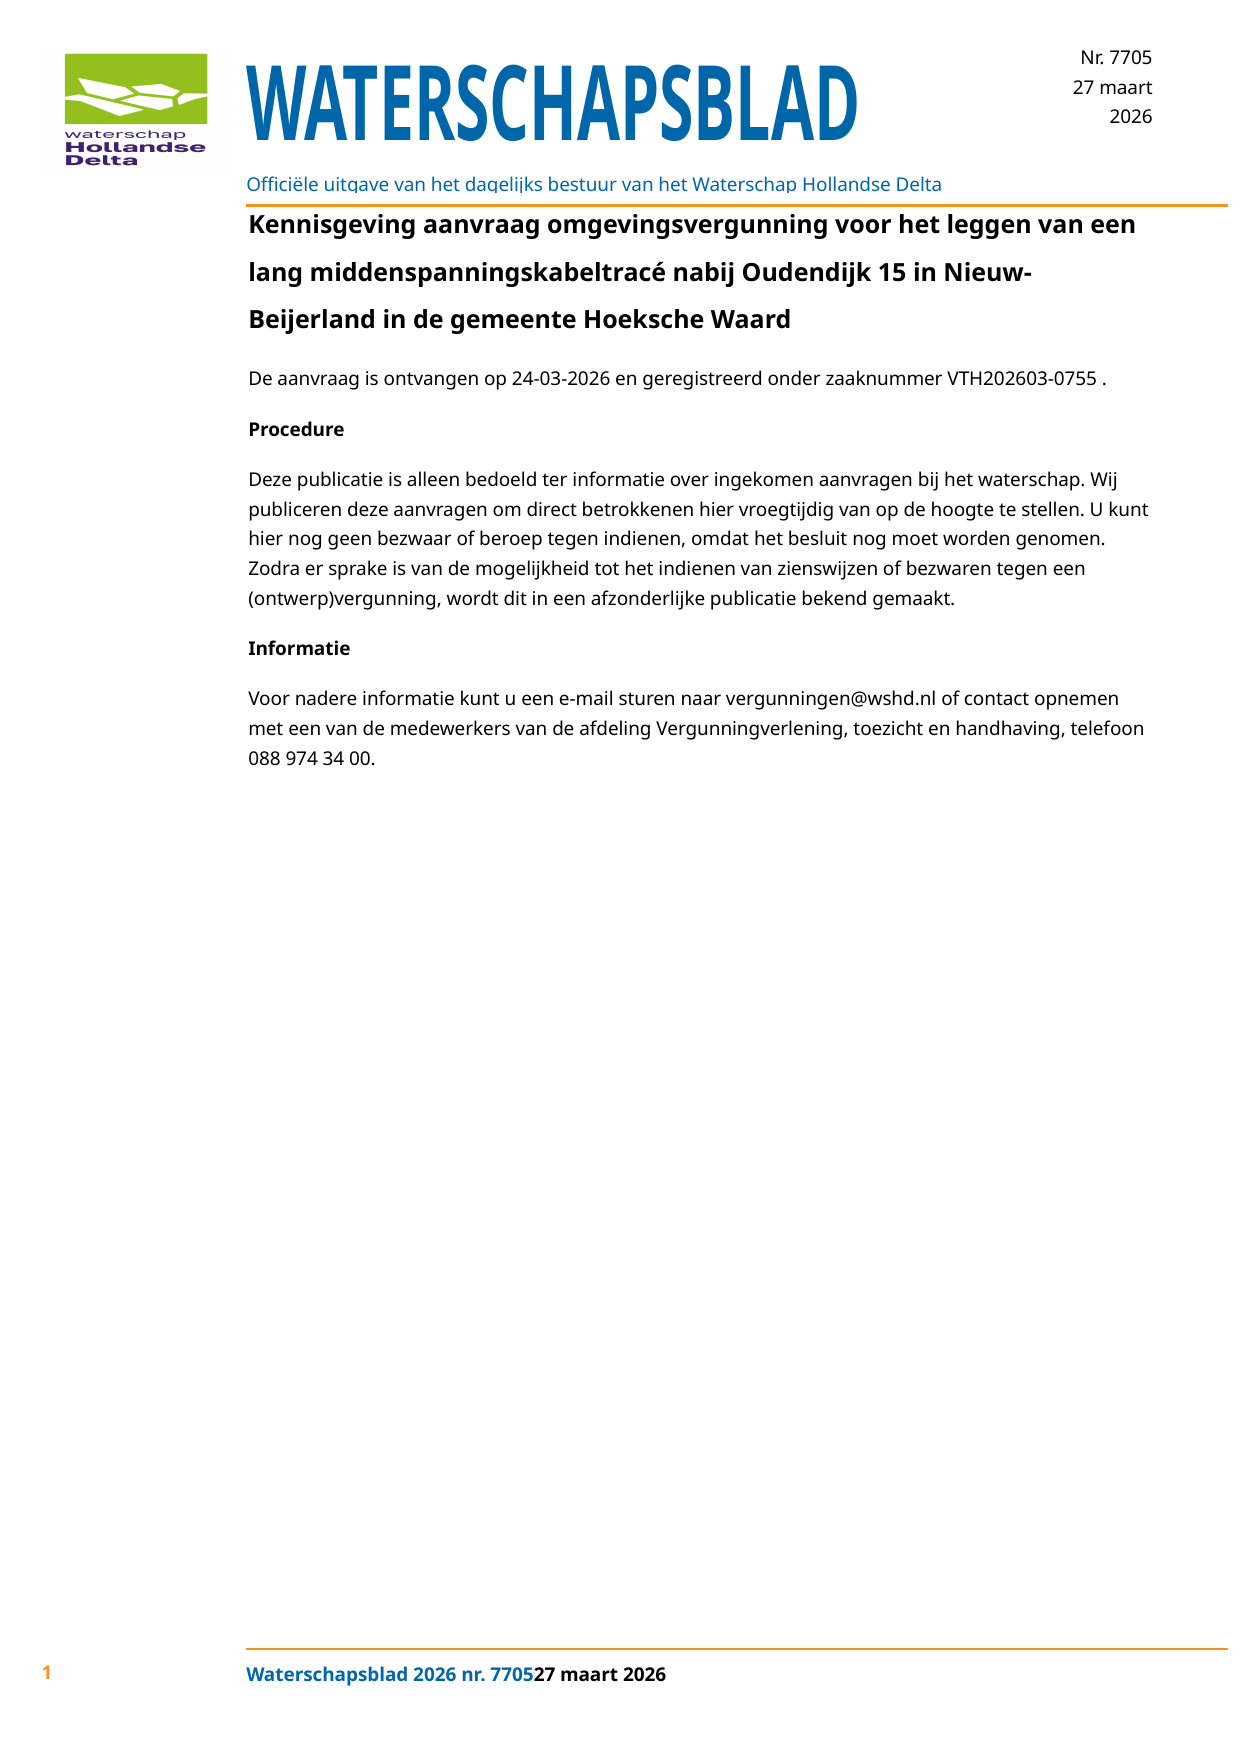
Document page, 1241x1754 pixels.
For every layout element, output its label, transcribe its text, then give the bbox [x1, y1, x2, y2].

text Voor nadere informatie kunt u een e-mail sturen naar vergunningen@wshd.nl of contact opnemen met een van de medewerkers van de afdeling Vergunningverlening, toezicht en handhaving, telefoon 088 974 34 00. [248, 686, 1152, 770]
picture [41, 47, 231, 172]
text Deze publicatie is alleen bedoeld ter informatie over ingekomen aanvragen bij het waterschap. Wij publiceren deze aanvragen om direct betrokkenen hier vroegtijdig van op de hoogte te stellen. U kunt hier nog geen bezwaar of beroep tegen indienen, omdat het besluit nog moet worden genomen. Zodra er sprake is van de mogelijkheid tot het indienen van zienswijzen of bezwaren tegen een (ontwerp)vergunning, wordt dit in een afzonderlijke publicatie bekend gemaakt. [248, 466, 1152, 610]
text De aanvraag is ontvangen op 24-03-2026 en geregistreerd onder zaaknummer VTH202603-0755 . [248, 366, 1152, 391]
text Kennisgeving aanvraag omgevingsvergunning voor het leggen van een lang middenspanningskabeltracé nabij Oudendijk 15 in Nieuw-Beijerland in de gemeente Hoeksche Waard [248, 207, 1152, 336]
text Informatie [248, 635, 1152, 661]
text Procedure [248, 416, 1152, 442]
